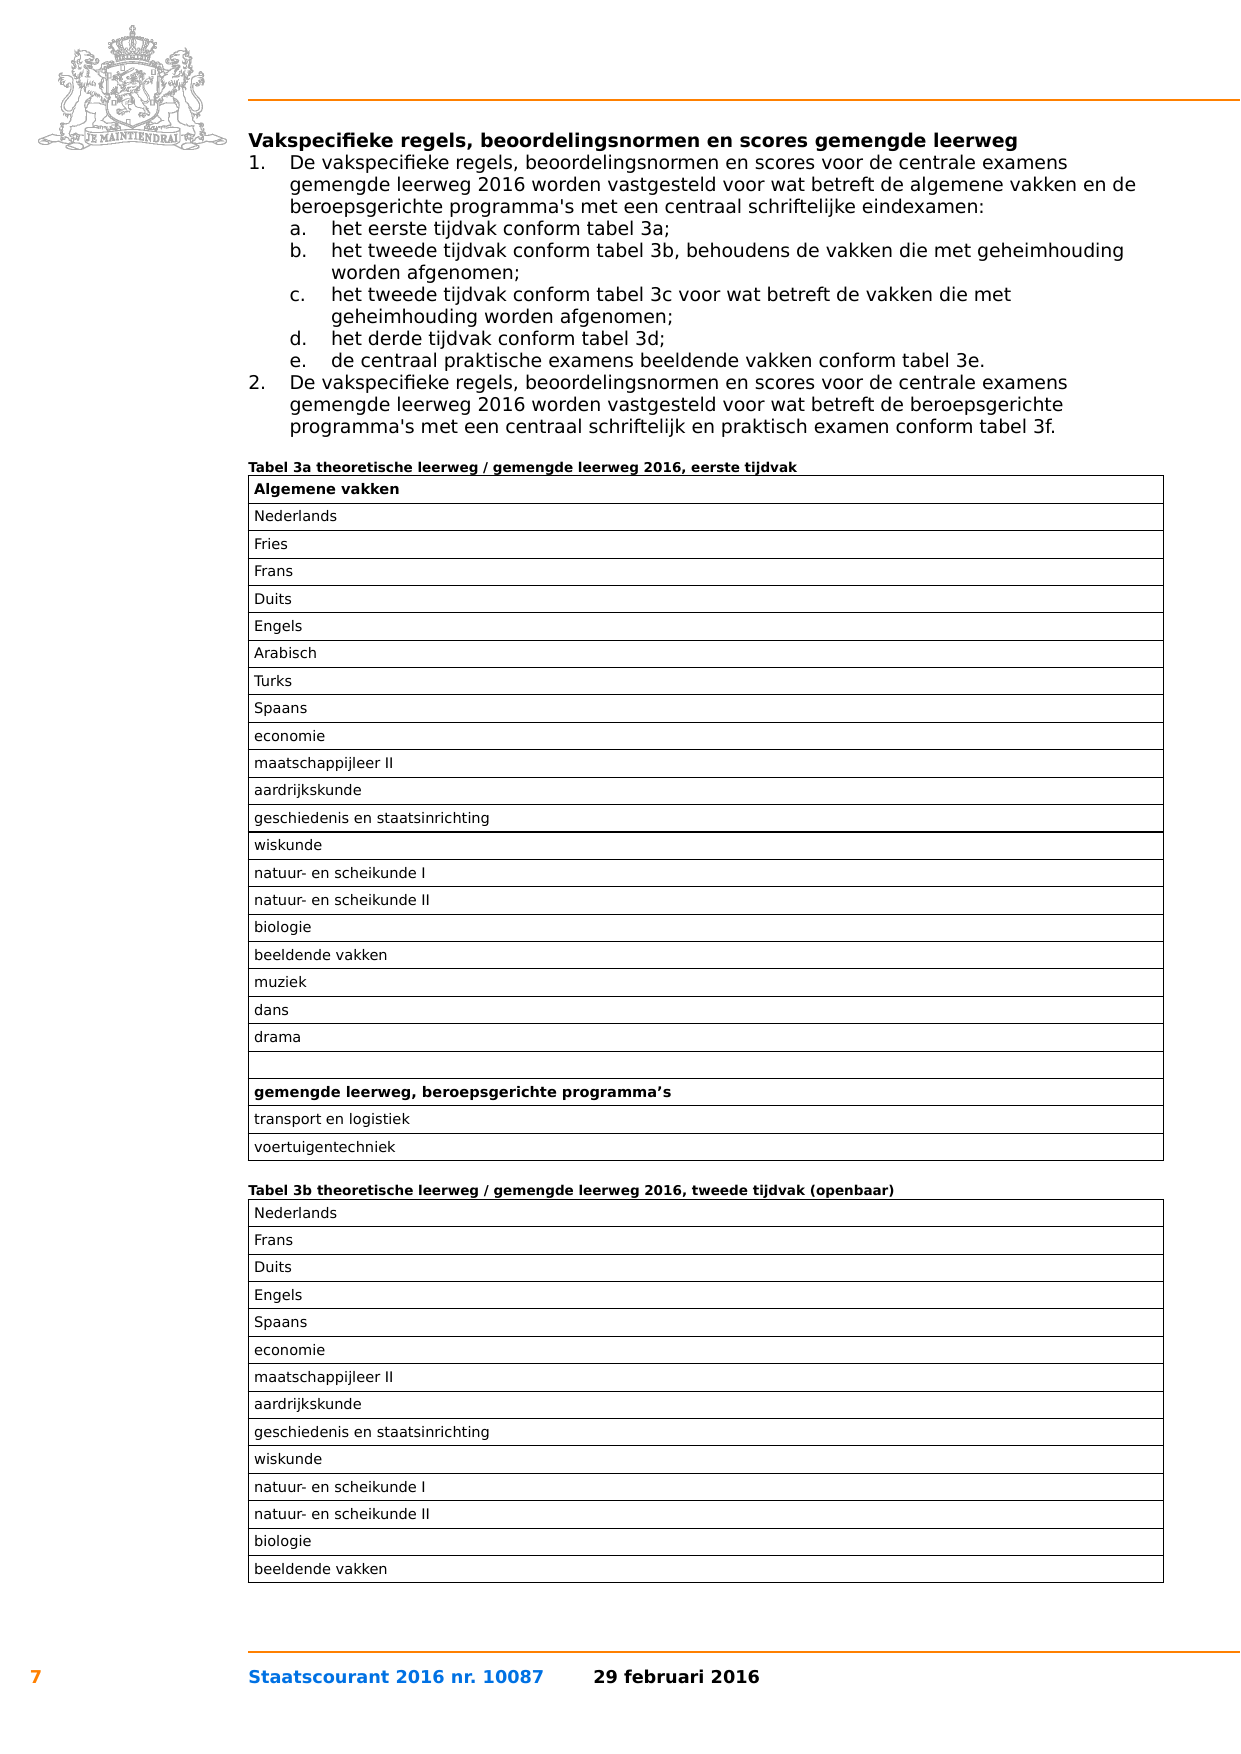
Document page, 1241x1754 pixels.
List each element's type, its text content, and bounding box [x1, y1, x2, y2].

table_cell muziek [249, 969, 1163, 996]
text Vakspecifieke regels, beoordelingsnormen en scores gemengde leerweg [248, 130, 1163, 152]
text b. het tweede tijdvak conform tabel 3b, behoudens de vakken die met geheimhouding worden afgenomen; [289, 240, 1163, 284]
table_cell biologie [249, 1529, 1163, 1555]
table_cell aardrijkskunde [249, 778, 1163, 804]
table_cell economie [249, 723, 1163, 749]
table_cell gemengde leerweg, beroepsgerichte programma’s [249, 1079, 1163, 1105]
text 2. De vakspecifieke regels, beoordelingsnormen en scores voor de centrale examens gemengde leerweg 2016 worden vastgesteld voor wat betreft de beroepsgerichte programma's met een centraal schriftelijk en praktisch examen conform tabel 3f. [248, 372, 1163, 438]
table_cell Nederlands [249, 504, 1163, 530]
table_cell aardrijkskunde [249, 1392, 1163, 1418]
table_cell Duits [249, 1255, 1163, 1281]
table_cell maatschappijleer II [249, 1364, 1163, 1391]
table_cell Algemene vakken [249, 476, 1163, 503]
table_cell Engels [249, 613, 1163, 639]
table_cell Spaans [249, 695, 1163, 722]
table_header Tabel 3b theoretische leerweg / gemengde leerweg 2016, tweede tijdvak (openbaar) [248, 1183, 1163, 1199]
table_cell natuur- en scheikunde II [249, 1501, 1163, 1527]
table_cell Spaans [249, 1309, 1163, 1336]
table_cell Duits [249, 586, 1163, 612]
table_cell voertuigentechniek [249, 1134, 1163, 1160]
table_cell maatschappijleer II [249, 750, 1163, 777]
table_cell [249, 1052, 1163, 1078]
table_cell natuur- en scheikunde II [249, 887, 1163, 913]
table_cell Turks [249, 668, 1163, 694]
table_cell natuur- en scheikunde I [249, 860, 1163, 886]
table_cell Fries [249, 531, 1163, 557]
table_header Tabel 3a theoretische leerweg / gemengde leerweg 2016, eerste tijdvak [248, 460, 1163, 475]
table_cell economie [249, 1337, 1163, 1363]
table_cell Nederlands [249, 1200, 1163, 1226]
table_cell wiskunde [249, 1446, 1163, 1473]
table_cell Engels [249, 1282, 1163, 1308]
table_cell beeldende vakken [249, 1556, 1163, 1582]
table_cell biologie [249, 915, 1163, 941]
table_cell Arabisch [249, 641, 1163, 667]
picture [38, 25, 227, 150]
table_cell drama [249, 1024, 1163, 1051]
table_cell natuur- en scheikunde I [249, 1474, 1163, 1500]
text c. het tweede tijdvak conform tabel 3c voor wat betreft de vakken die met geheimhouding worden afgenomen; [289, 284, 1163, 328]
table_cell beeldende vakken [249, 942, 1163, 968]
text a. het eerste tijdvak conform tabel 3a; [289, 218, 1163, 240]
table_cell Frans [249, 1227, 1163, 1253]
table_cell dans [249, 997, 1163, 1023]
table_cell wiskunde [249, 833, 1163, 859]
table_cell geschiedenis en staatsinrichting [249, 1419, 1163, 1445]
text 1. De vakspecifieke regels, beoordelingsnormen en scores voor de centrale examens gemengde leerweg 2016 worden vastgesteld voor wat betreft de algemene vakken en de beroepsgerichte programma's met een centraal schriftelijke eindexamen: [248, 152, 1163, 218]
text e. de centraal praktische examens beeldende vakken conform tabel 3e. [289, 350, 1163, 372]
text d. het derde tijdvak conform tabel 3d; [289, 328, 1163, 350]
table_cell geschiedenis en staatsinrichting [249, 805, 1163, 831]
table_cell Frans [249, 559, 1163, 585]
table_cell transport en logistiek [249, 1106, 1163, 1133]
